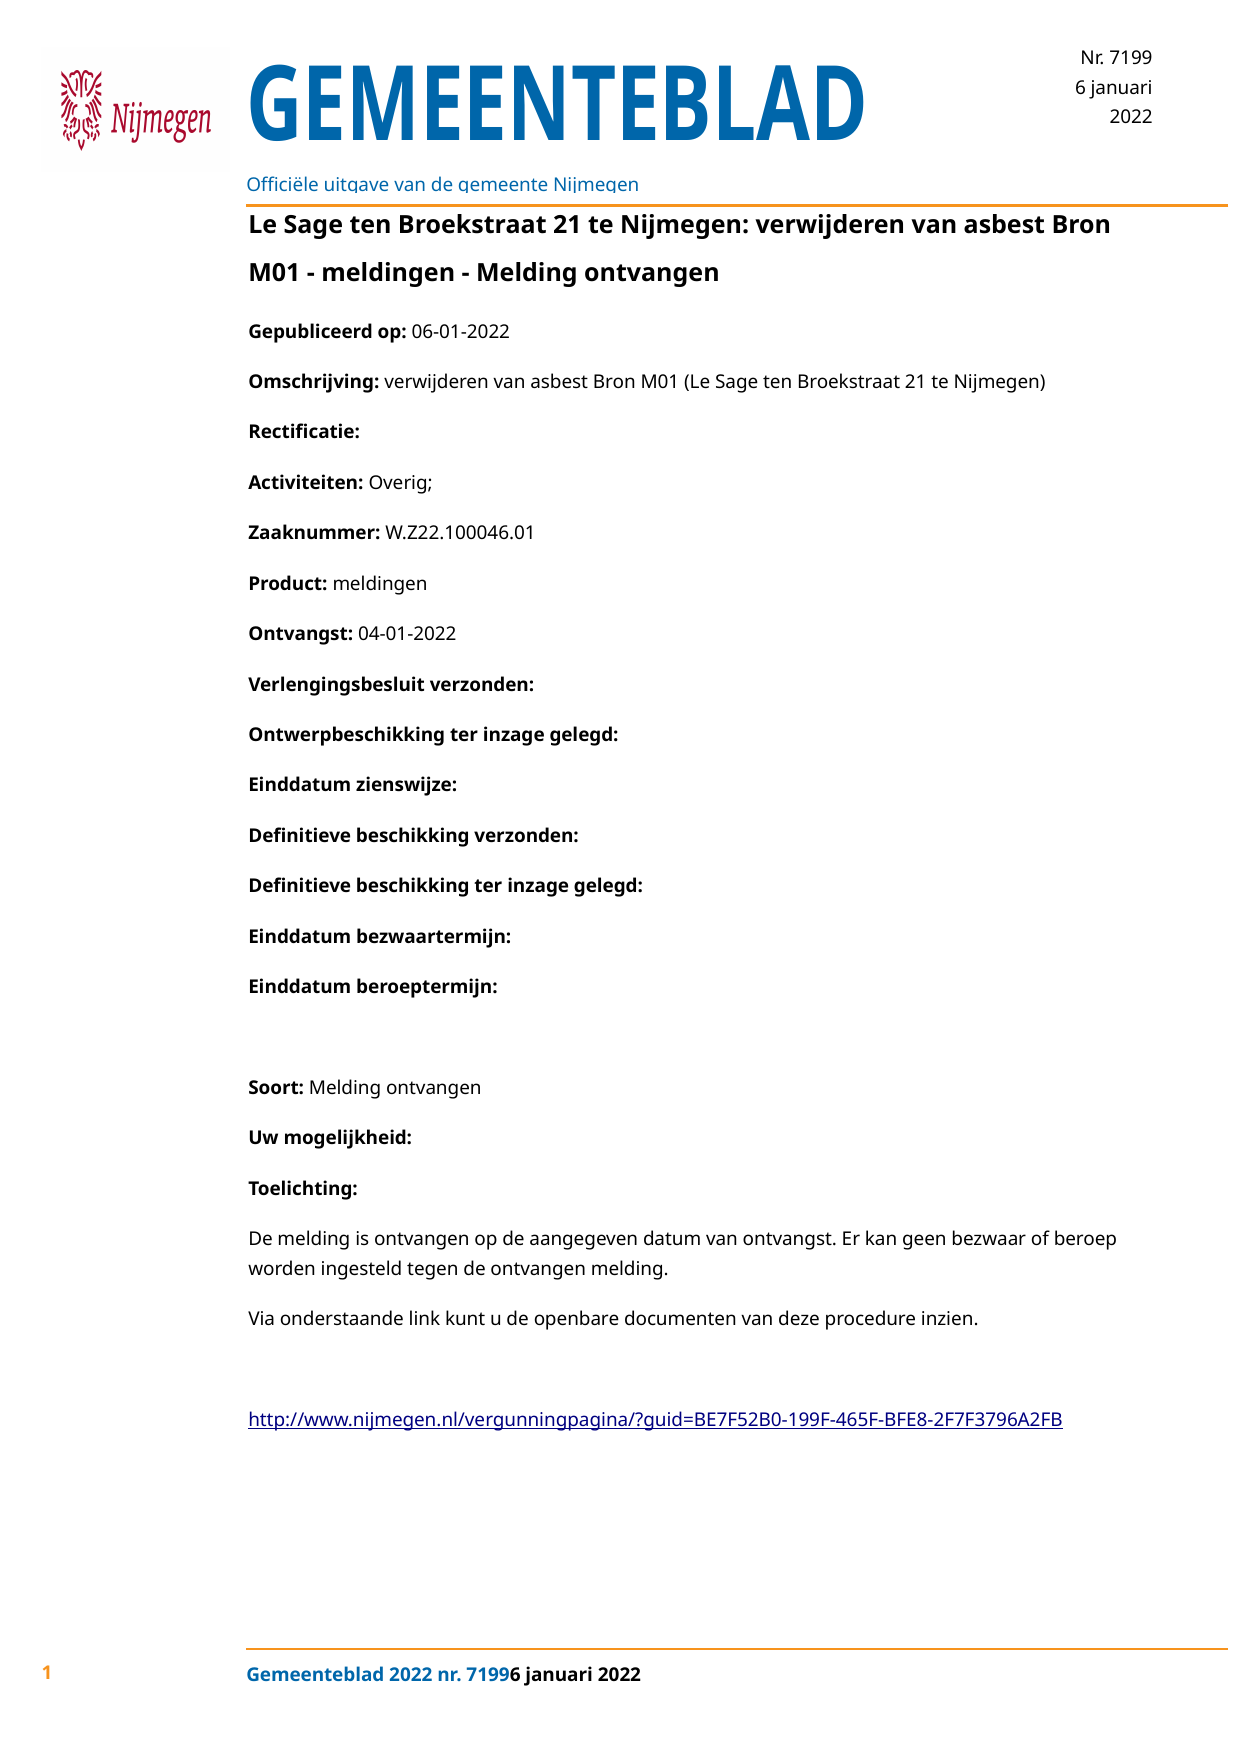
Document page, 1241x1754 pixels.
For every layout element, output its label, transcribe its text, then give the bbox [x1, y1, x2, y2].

text http://www.nijmegen.nl/vergunningpagina/?guid=BE7F52B0-199F-465F-BFE8-2F7F3796A2FB [248, 1406, 1152, 1432]
text Einddatum zienswijze: [248, 772, 1152, 797]
text Omschrijving: verwijderen van asbest Bron M01 (Le Sage ten Broekstraat 21 te Nijmegen) [248, 368, 1152, 394]
text Le Sage ten Broekstraat 21 te Nijmegen: verwijderen van asbest Bron M01 - meldingen - Melding ontvangen [248, 207, 1152, 288]
text Ontvangst: 04-01-2022 [248, 620, 1152, 646]
text De melding is ontvangen op de aangegeven datum van ontvangst. Er kan geen bezwaar of beroep worden ingesteld tegen de ontvangen melding. [248, 1225, 1152, 1281]
text Gepubliceerd op: 06-01-2022 [248, 318, 1152, 344]
text Zaaknummer: W.Z22.100046.01 [248, 519, 1152, 545]
text Toelichting: [248, 1175, 1152, 1201]
text Einddatum beroeptermijn: [248, 973, 1152, 999]
text Rectificatie: [248, 419, 1152, 444]
text Verlengingsbesluit verzonden: [248, 671, 1152, 697]
picture [41, 47, 231, 172]
text Definitieve beschikking verzonden: [248, 822, 1152, 848]
text Soort: Melding ontvangen [248, 1074, 1152, 1100]
text Einddatum bezwaartermijn: [248, 923, 1152, 949]
text Via onderstaande link kunt u de openbare documenten van deze procedure inzien. [248, 1305, 1152, 1331]
text Uw mogelijkheid: [248, 1124, 1152, 1150]
text Activiteiten: Overig; [248, 469, 1152, 495]
text Product: meldingen [248, 570, 1152, 596]
text Ontwerpbeschikking ter inzage gelegd: [248, 721, 1152, 747]
text Definitieve beschikking ter inzage gelegd: [248, 872, 1152, 898]
